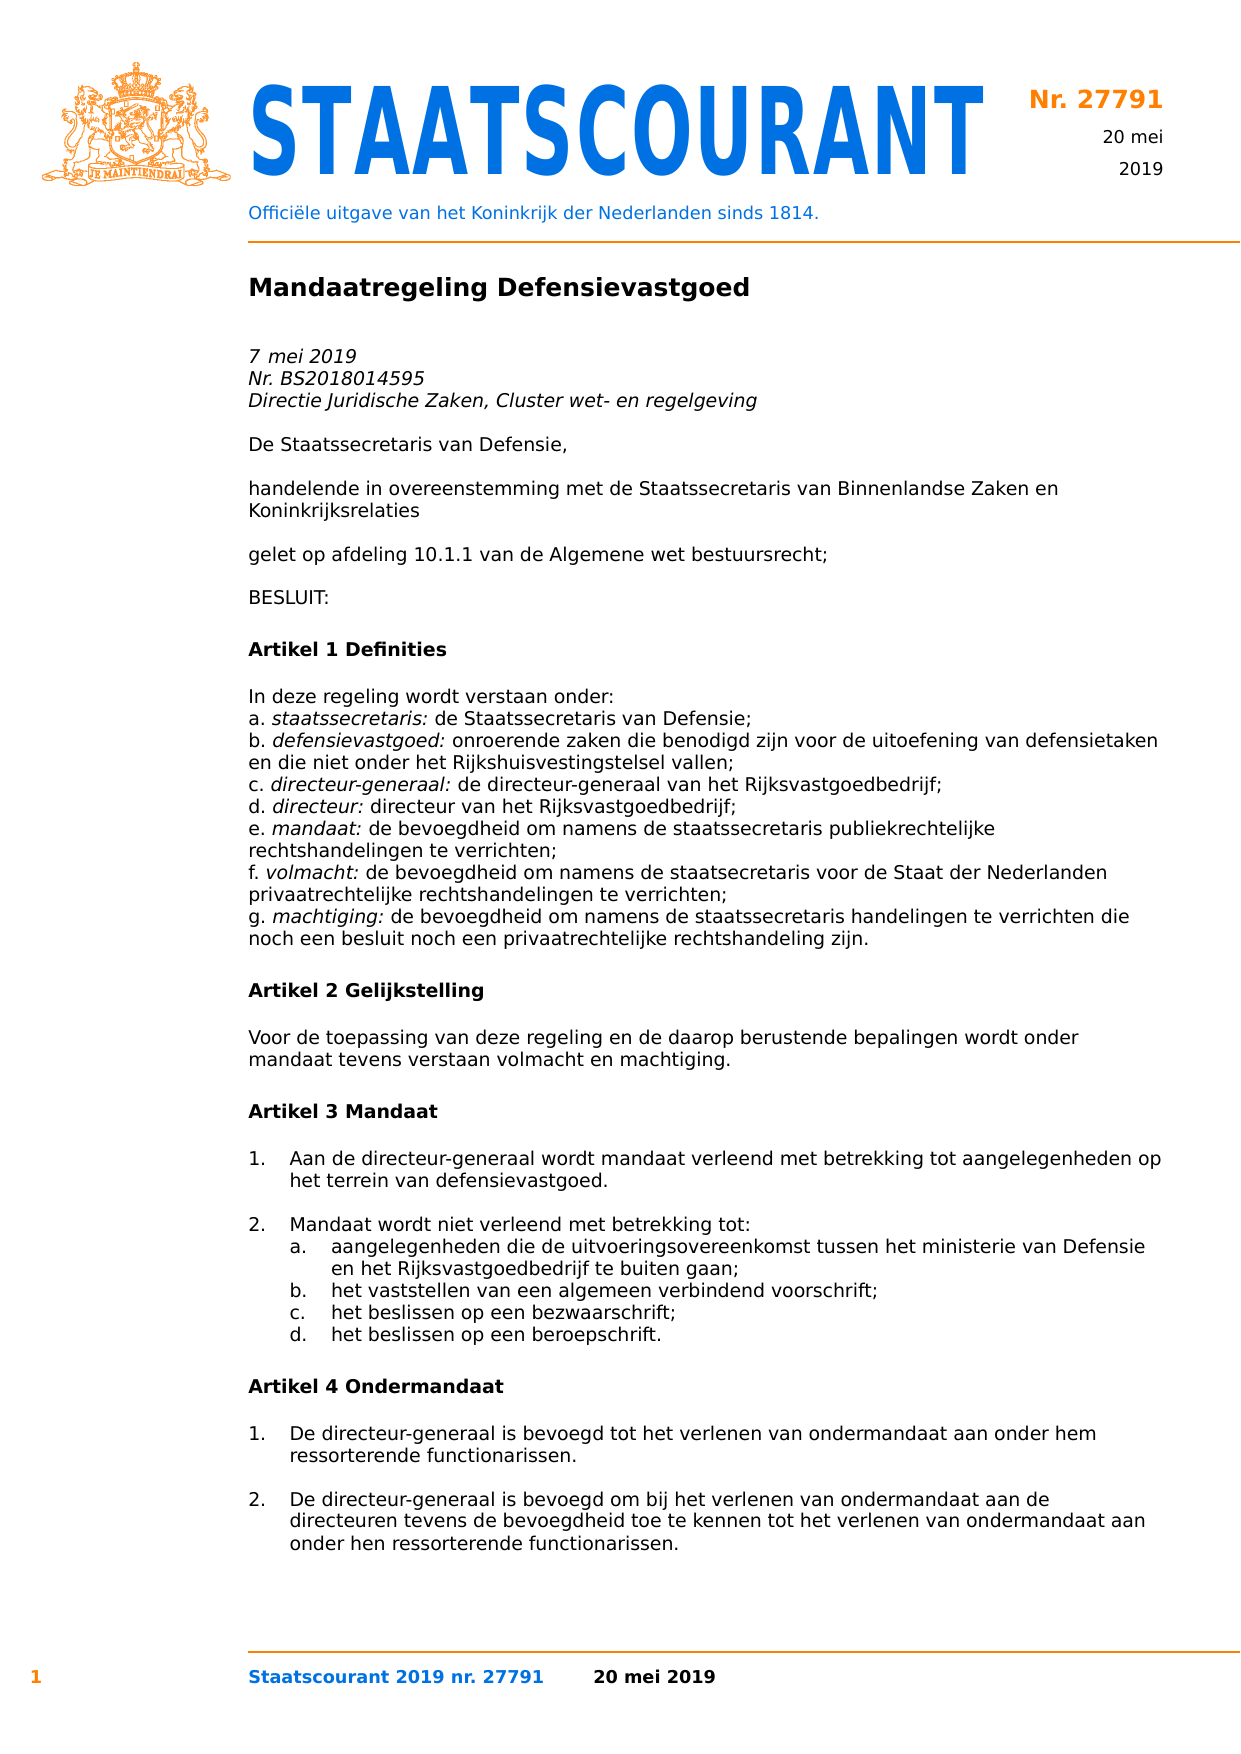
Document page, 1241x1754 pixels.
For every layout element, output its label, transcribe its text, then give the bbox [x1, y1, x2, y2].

text handelende in overeenstemming met de Staatssecretaris van Binnenlandse Zaken en Koninkrijksrelaties [248, 478, 1163, 522]
text a. aangelegenheden die de uitvoeringsovereenkomst tussen het ministerie van Defensie en het Rijksvastgoedbedrijf te buiten gaan; [289, 1236, 1163, 1280]
table_cell Officiële uitgave van het Koninkrijk der Nederlanden sinds 1814. [248, 203, 1240, 241]
subtitle Artikel 2 Gelijkstelling [248, 980, 1163, 1002]
text Directie Juridische Zaken, Cluster wet- en regelgeving [248, 390, 1163, 412]
text c. het beslissen op een bezwaarschrift; [289, 1302, 1163, 1324]
text e. mandaat: de bevoegdheid om namens de staatssecretaris publiekrechtelijke rechtshandelingen te verrichten; [248, 818, 1163, 862]
text BESLUIT: [248, 587, 1163, 609]
table_header Nr. 27791 [998, 62, 1240, 121]
text f. volmacht: de bevoegdheid om namens de staatsecretaris voor de Staat der Nederlanden privaatrechtelijke rechtshandelingen te verrichten; [248, 862, 1163, 906]
text g. machtiging: de bevoegdheid om namens de staatssecretaris handelingen te verrichten die noch een besluit noch een privaatrechtelijke rechtshandeling zijn. [248, 906, 1163, 950]
text 1. De directeur-generaal is bevoegd tot het verlenen van ondermandaat aan onder hem ressorterende functionarissen. [248, 1423, 1163, 1467]
table_cell 20 mei [998, 121, 1240, 153]
text 2. Mandaat wordt niet verleend met betrekking tot: [248, 1214, 1163, 1236]
picture [41, 62, 231, 186]
text c. directeur-generaal: de directeur-generaal van het Rijksvastgoedbedrijf; [248, 774, 1163, 796]
text a. staatssecretaris: de Staatssecretaris van Defensie; [248, 708, 1163, 730]
text In deze regeling wordt verstaan onder: [248, 686, 1163, 708]
text b. defensievastgoed: onroerende zaken die benodigd zijn voor de uitoefening van defensietaken en die niet onder het Rijkshuisvestingstelsel vallen; [248, 730, 1163, 774]
text De Staatssecretaris van Defensie, [248, 434, 1163, 456]
text 7 mei 2019 [248, 346, 1163, 368]
text b. het vaststellen van een algemeen verbindend voorschrift; [289, 1280, 1163, 1302]
table_header STAATSCOURANT [248, 62, 998, 203]
text gelet op afdeling 10.1.1 van de Algemene wet bestuursrecht; [248, 543, 1163, 565]
text d. directeur: directeur van het Rijksvastgoedbedrijf; [248, 796, 1163, 818]
subtitle Mandaatregeling Defensievastgoed [248, 273, 1163, 302]
text d. het beslissen op een beroepschrift. [289, 1324, 1163, 1346]
text 2. De directeur-generaal is bevoegd om bij het verlenen van ondermandaat aan de directeuren tevens de bevoegdheid toe te kennen tot het verlenen van ondermandaat aan onder hen ressorterende functionarissen. [248, 1488, 1163, 1554]
subtitle Artikel 1 Definities [248, 639, 1163, 661]
subtitle Artikel 3 Mandaat [248, 1101, 1163, 1123]
text 1. Aan de directeur-generaal wordt mandaat verleend met betrekking tot aangelegenheden op het terrein van defensievastgoed. [248, 1148, 1163, 1192]
table_cell 2019 [998, 153, 1240, 203]
table_header [25, 62, 248, 241]
text Voor de toepassing van deze regeling en de daarop berustende bepalingen wordt onder mandaat tevens verstaan volmacht en machtiging. [248, 1027, 1163, 1071]
subtitle Artikel 4 Ondermandaat [248, 1376, 1163, 1398]
text Nr. BS2018014595 [248, 368, 1163, 390]
